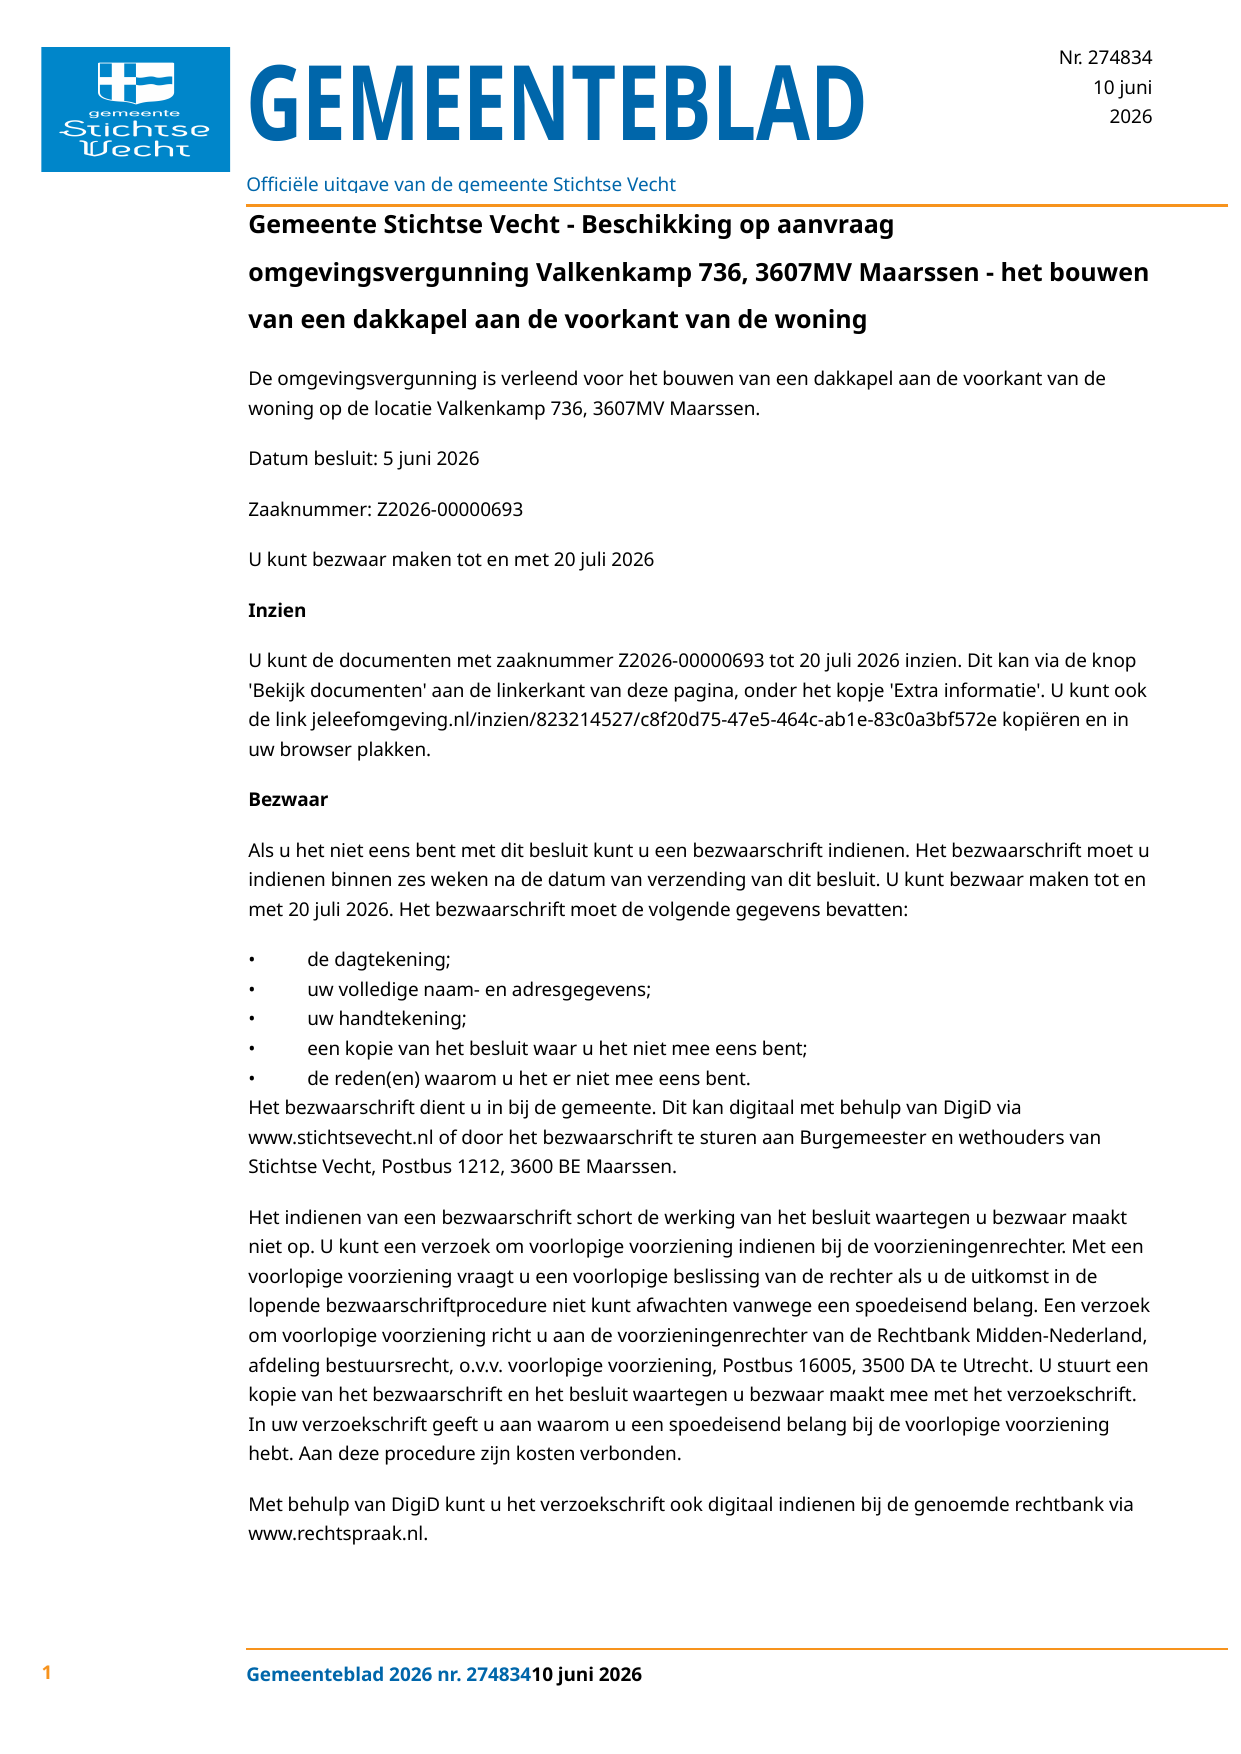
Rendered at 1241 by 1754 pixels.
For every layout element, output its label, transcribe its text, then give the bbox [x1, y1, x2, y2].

text U kunt de documenten met zaaknummer Z2026-00000693 tot 20 juli 2026 inzien. Dit kan via de knop 'Bekijk documenten' aan de linkerkant van deze pagina, onder het kopje 'Extra informatie'. U kunt ook de link jeleefomgeving.nl/inzien/823214527/c8f20d75-47e5-464c-ab1e-83c0a3bf572e kopiëren en in uw browser plakken. [248, 647, 1152, 762]
text Zaaknummer: Z2026-00000693 [248, 496, 1152, 522]
list uw volledige naam- en adresgegevens; [248, 976, 1152, 1002]
list de reden(en) waarom u het er niet mee eens bent. [248, 1065, 1152, 1090]
list de dagtekening; [248, 946, 1152, 972]
list een kopie van het besluit waar u het niet mee eens bent; [248, 1035, 1152, 1061]
text Het bezwaarschrift dient u in bij de gemeente. Dit kan digitaal met behulp van DigiD via www.stichtsevecht.nl of door het bezwaarschrift te sturen aan Burgemeester en wethouders van Stichtse Vecht, Postbus 1212, 3600 BE Maarssen. [248, 1094, 1152, 1179]
text Gemeente Stichtse Vecht - Beschikking op aanvraag omgevingsvergunning Valkenkamp 736, 3607MV Maarssen - het bouwen van een dakkapel aan de voorkant van de woning [248, 207, 1152, 336]
text Datum besluit: 5 juni 2026 [248, 446, 1152, 471]
text De omgevingsvergunning is verleend voor het bouwen van een dakkapel aan de voorkant van de woning op de locatie Valkenkamp 736, 3607MV Maarssen. [248, 366, 1152, 421]
text U kunt bezwaar maken tot en met 20 juli 2026 [248, 546, 1152, 572]
text Inzien [248, 597, 1152, 622]
text Het indienen van een bezwaarschrift schort de werking van het besluit waartegen u bezwaar maakt niet op. U kunt een verzoek om voorlopige voorziening indienen bij de voorzieningenrechter. Met een voorlopige voorziening vraagt u een voorlopige beslissing van de rechter als u de uitkomst in de lopende bezwaarschriftprocedure niet kunt afwachten vanwege een spoedeisend belang. Een verzoek om voorlopige voorziening richt u aan de voorzieningenrechter van de Rechtbank Midden-Nederland, afdeling bestuursrecht, o.v.v. voorlopige voorziening, Postbus 16005, 3500 DA te Utrecht. U stuurt een kopie van het bezwaarschrift en het besluit waartegen u bezwaar maakt mee met het verzoekschrift. In uw verzoekschrift geeft u aan waarom u een spoedeisend belang bij de voorlopige voorziening hebt. Aan deze procedure zijn kosten verbonden. [248, 1204, 1152, 1466]
text Bezwaar [248, 786, 1152, 812]
text Als u het niet eens bent met dit besluit kunt u een bezwaarschrift indienen. Het bezwaarschrift moet u indienen binnen zes weken na de datum van verzending van dit besluit. U kunt bezwaar maken tot en met 20 juli 2026. Het bezwaarschrift moet de volgende gegevens bevatten: [248, 837, 1152, 922]
picture [99, 63, 135, 101]
picture [137, 63, 174, 103]
text Met behulp van DigiD kunt u het verzoekschrift ook digitaal indienen bij de genoemde rechtbank via www.rechtspraak.nl. [248, 1491, 1152, 1546]
list uw handtekening; [248, 1006, 1152, 1031]
